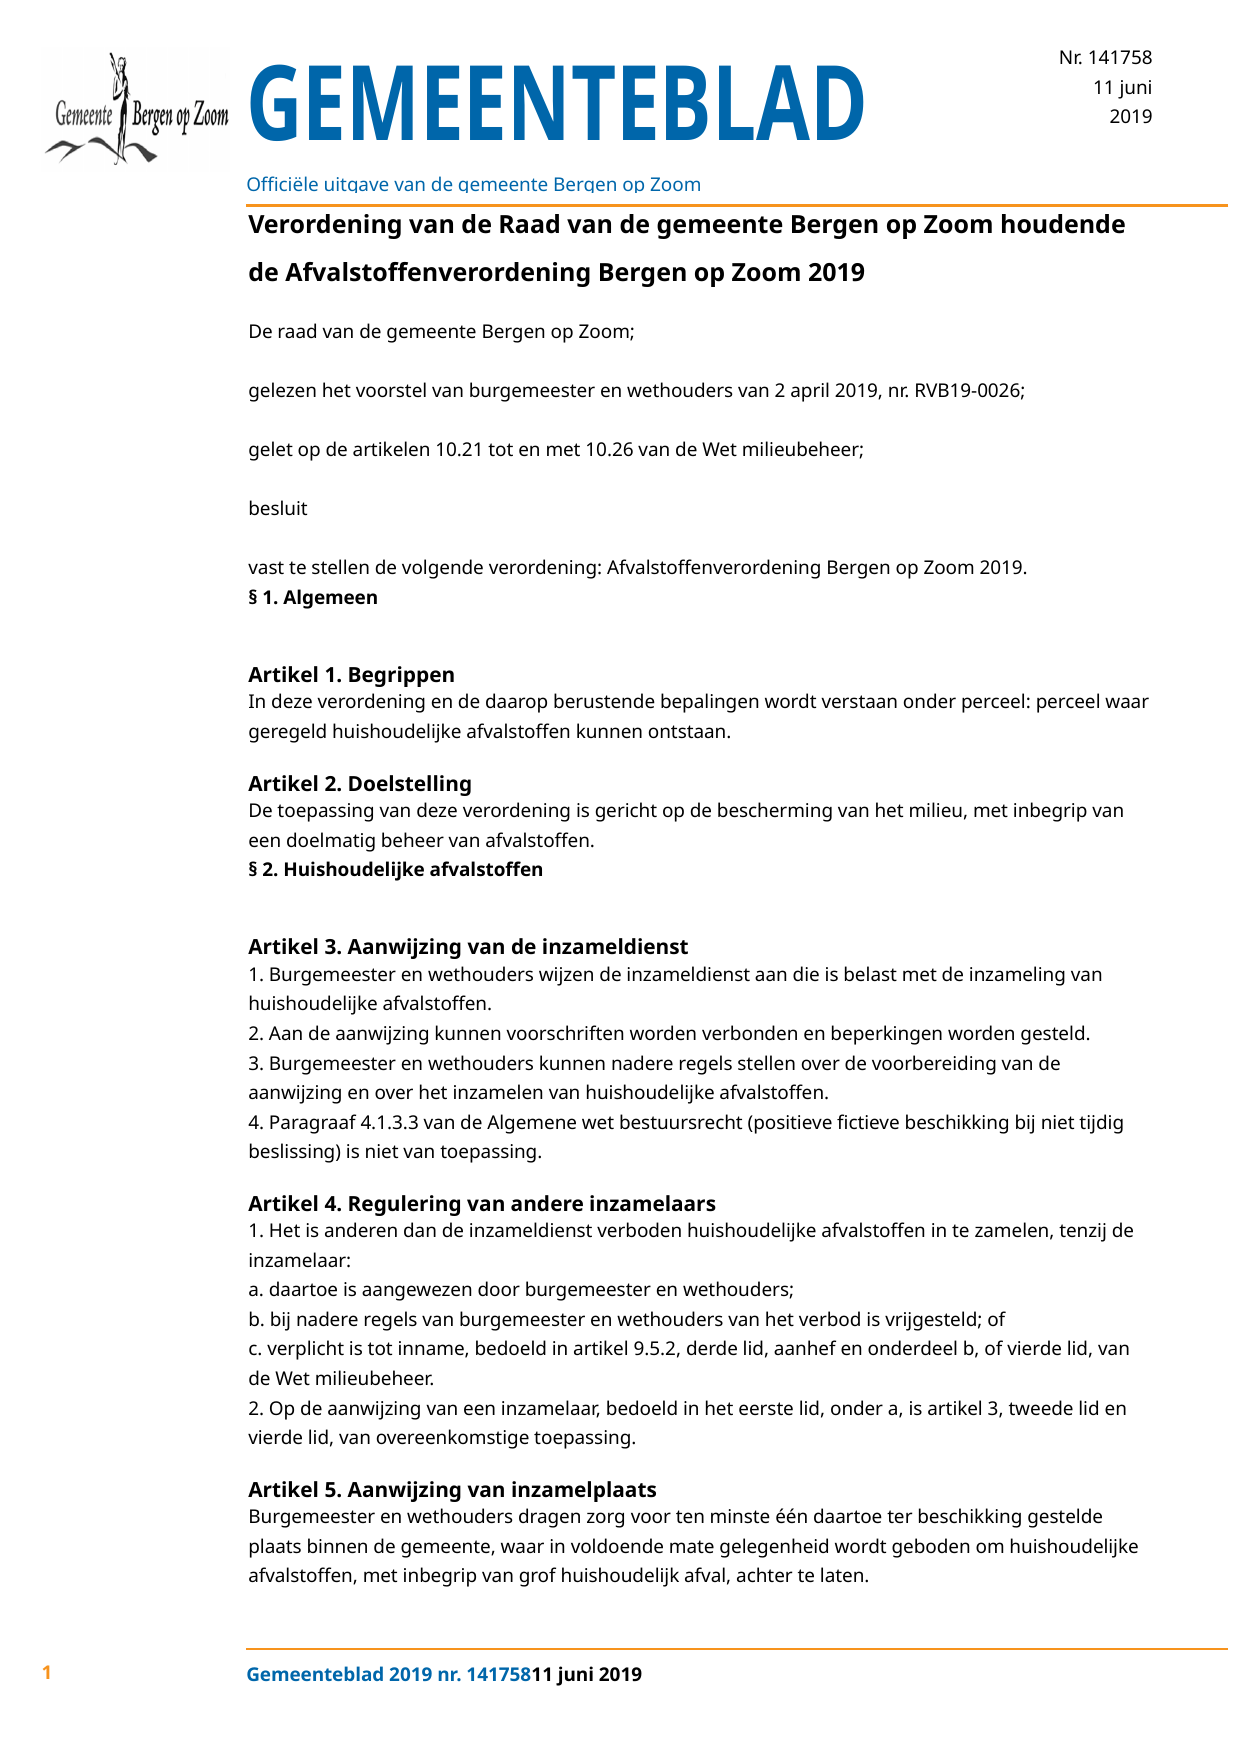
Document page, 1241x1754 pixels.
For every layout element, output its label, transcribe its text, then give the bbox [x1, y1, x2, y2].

text § 1. Algemeen [248, 584, 1152, 610]
text In deze verordening en de daarop berustende bepalingen wordt verstaan onder perceel: perceel waar geregeld huishoudelijke afvalstoffen kunnen ontstaan. [248, 689, 1152, 744]
text gelezen het voorstel van burgemeester en wethouders van 2 april 2019, nr. RVB19-0026; [248, 377, 1152, 403]
picture [41, 47, 231, 172]
text 1. Burgemeester en wethouders wijzen de inzameldienst aan die is belast met de inzameling van huishoudelijke afvalstoffen. [248, 961, 1152, 1016]
text Artikel 2. Doelstelling [248, 769, 1152, 797]
text Artikel 3. Aanwijzing van de inzameldienst [248, 932, 1152, 961]
text vast te stellen de volgende verordening: Afvalstoffenverordening Bergen op Zoom 2019. [248, 554, 1152, 580]
text gelet op de artikelen 10.21 tot en met 10.26 van de Wet milieubeheer; [248, 436, 1152, 462]
text 4. Paragraaf 4.1.3.3 van de Algemene wet bestuursrecht (positieve fictieve beschikking bij niet tijdig beslissing) is niet van toepassing. [248, 1109, 1152, 1164]
text besluit [248, 495, 1152, 521]
text 1. Het is anderen dan de inzameldienst verboden huishoudelijke afvalstoffen in te zamelen, tenzij de inzamelaar: [248, 1217, 1152, 1273]
text De toepassing van deze verordening is gericht op de bescherming van het milieu, met inbegrip van een doelmatig beheer van afvalstoffen. [248, 797, 1152, 852]
text Artikel 4. Regulering van andere inzamelaars [248, 1189, 1152, 1217]
text De raad van de gemeente Bergen op Zoom; [248, 318, 1152, 344]
text Artikel 5. Aanwijzing van inzamelplaats [248, 1475, 1152, 1503]
text Burgemeester en wethouders dragen zorg voor ten minste één daartoe ter beschikking gestelde plaats binnen de gemeente, waar in voldoende mate gelegenheid wordt geboden om huishoudelijke afvalstoffen, met inbegrip van grof huishoudelijk afval, achter te laten. [248, 1503, 1152, 1588]
text 2. Op de aanwijzing van een inzamelaar, bedoeld in het eerste lid, onder a, is artikel 3, tweede lid en vierde lid, van overeenkomstige toepassing. [248, 1395, 1152, 1450]
text b. bij nadere regels van burgemeester en wethouders van het verbod is vrijgesteld; of [248, 1306, 1152, 1332]
text a. daartoe is aangewezen door burgemeester en wethouders; [248, 1276, 1152, 1302]
text c. verplicht is tot inname, bedoeld in artikel 9.5.2, derde lid, aanhef en onderdeel b, of vierde lid, van de Wet milieubeheer. [248, 1336, 1152, 1391]
text § 2. Huishoudelijke afvalstoffen [248, 856, 1152, 882]
text Verordening van de Raad van de gemeente Bergen op Zoom houdende de Afvalstoffenverordening Bergen op Zoom 2019 [248, 207, 1152, 288]
text 2. Aan de aanwijzing kunnen voorschriften worden verbonden en beperkingen worden gesteld. [248, 1020, 1152, 1046]
text 3. Burgemeester en wethouders kunnen nadere regels stellen over de voorbereiding van de aanwijzing en over het inzamelen van huishoudelijke afvalstoffen. [248, 1050, 1152, 1105]
text Artikel 1. Begrippen [248, 660, 1152, 689]
